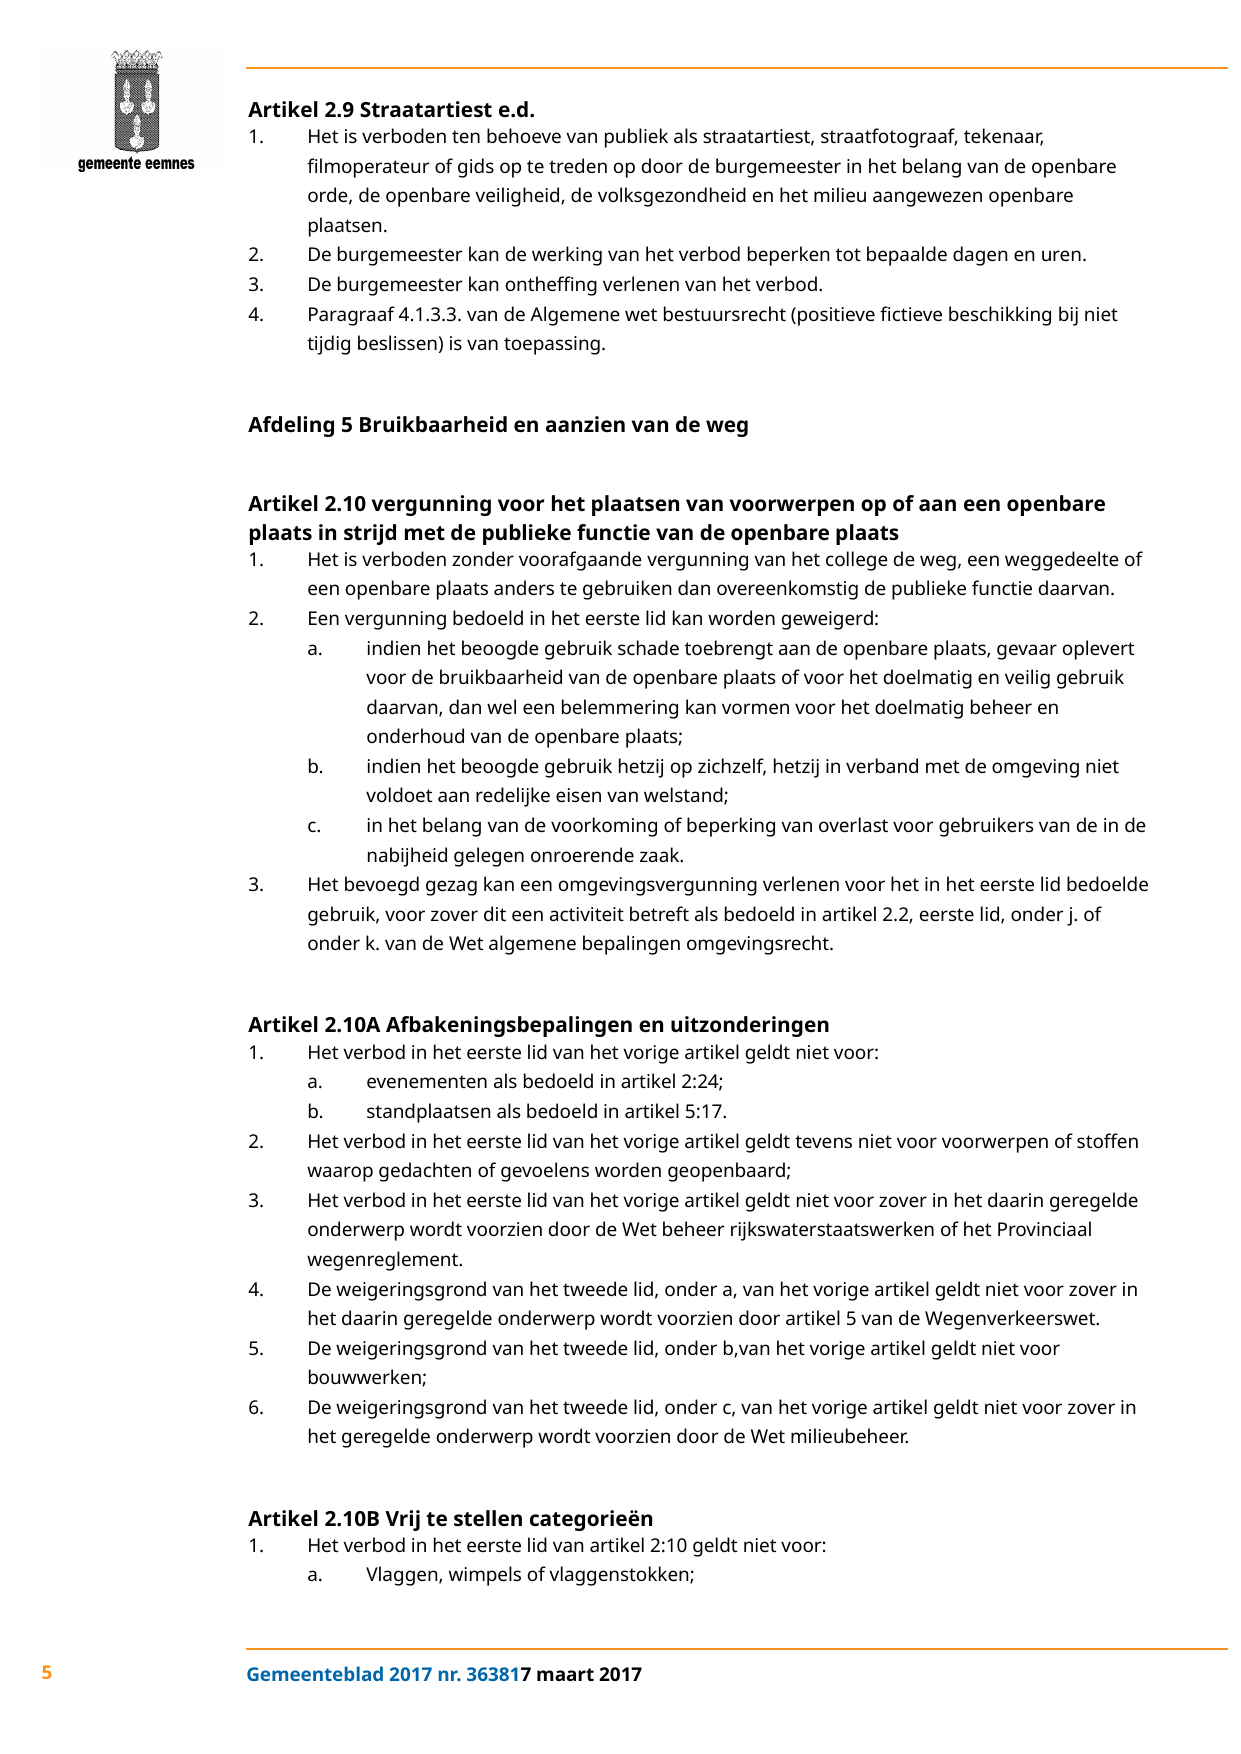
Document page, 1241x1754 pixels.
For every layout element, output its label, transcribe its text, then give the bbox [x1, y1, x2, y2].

list Het is verboden zonder voorafgaande vergunning van het college de weg, een weggedeelte of een openbare plaats anders te gebruiken dan overeenkomstig de publieke functie daarvan. [248, 546, 1152, 601]
list Het is verboden ten behoeve van publiek als straatartiest, straatfotograaf, tekenaar, filmoperateur of gids op te treden op door de burgemeester in het belang van de openbare orde, de openbare veiligheid, de volksgezondheid en het milieu aangewezen openbare plaatsen. [248, 123, 1152, 238]
list De weigeringsgrond van het tweede lid, onder c, van het vorige artikel geldt niet voor zover in het geregelde onderwerp wordt voorzien door de Wet milieubeheer. [248, 1394, 1152, 1449]
text Artikel 2.10A Afbakeningsbepalingen en uitzonderingen [248, 1011, 1152, 1039]
list Vlaggen, wimpels of vlaggenstokken; [307, 1562, 1152, 1587]
list indien het beoogde gebruik hetzij op zichzelf, hetzij in verband met de omgeving niet voldoet aan redelijke eisen van welstand; [307, 753, 1152, 808]
list Een vergunning bedoeld in het eerste lid kan worden geweigerd: [248, 605, 1152, 631]
list indien het beoogde gebruik schade toebrengt aan de openbare plaats, gevaar oplevert voor de bruikbaarheid van de openbare plaats of voor het doelmatig en veilig gebruik daarvan, dan wel een belemmering kan vormen voor het doelmatig beheer en onderhoud van de openbare plaats; [307, 635, 1152, 749]
list De burgemeester kan de werking van het verbod beperken tot bepaalde dagen en uren. [248, 242, 1152, 267]
list Het verbod in het eerste lid van het vorige artikel geldt tevens niet voor voorwerpen of stoffen waarop gedachten of gevoelens worden geopenbaard; [248, 1128, 1152, 1183]
list in het belang van de voorkoming of beperking van overlast voor gebruikers van de in de nabijheid gelegen onroerende zaak. [307, 812, 1152, 868]
list Het verbod in het eerste lid van het vorige artikel geldt niet voor: [248, 1039, 1152, 1065]
list De weigeringsgrond van het tweede lid, onder b,van het vorige artikel geldt niet voor bouwwerken; [248, 1335, 1152, 1390]
list Paragraaf 4.1.3.3. van de Algemene wet bestuursrecht (positieve fictieve beschikking bij niet tijdig beslissen) is van toepassing. [248, 301, 1152, 356]
picture [41, 47, 231, 172]
text Artikel 2.9 Straatartiest e.d. [248, 95, 1152, 123]
text Afdeling 5 Bruikbaarheid en aanzien van de weg [248, 410, 1152, 439]
list evenementen als bedoeld in artikel 2:24; [307, 1069, 1152, 1094]
list standplaatsen als bedoeld in artikel 5:17. [307, 1098, 1152, 1124]
text Artikel 2.10 vergunning voor het plaatsen van voorwerpen op of aan een openbare plaats in strijd met de publieke functie van de openbare plaats [248, 489, 1152, 546]
text Artikel 2.10B Vrij te stellen categorieën [248, 1504, 1152, 1532]
list De burgemeester kan ontheffing verlenen van het verbod. [248, 271, 1152, 297]
list Het verbod in het eerste lid van het vorige artikel geldt niet voor zover in het daarin geregelde onderwerp wordt voorzien door de Wet beheer rijkswaterstaatswerken of het Provinciaal wegenreglement. [248, 1187, 1152, 1272]
list Het bevoegd gezag kan een omgevingsvergunning verlenen voor het in het eerste lid bedoelde gebruik, voor zover dit een activiteit betreft als bedoeld in artikel 2.2, eerste lid, onder j. of onder k. van de Wet algemene bepalingen omgevingsrecht. [248, 871, 1152, 956]
list De weigeringsgrond van het tweede lid, onder a, van het vorige artikel geldt niet voor zover in het daarin geregelde onderwerp wordt voorzien door artikel 5 van de Wegenverkeerswet. [248, 1276, 1152, 1331]
list Het verbod in het eerste lid van artikel 2:10 geldt niet voor: [248, 1532, 1152, 1558]
